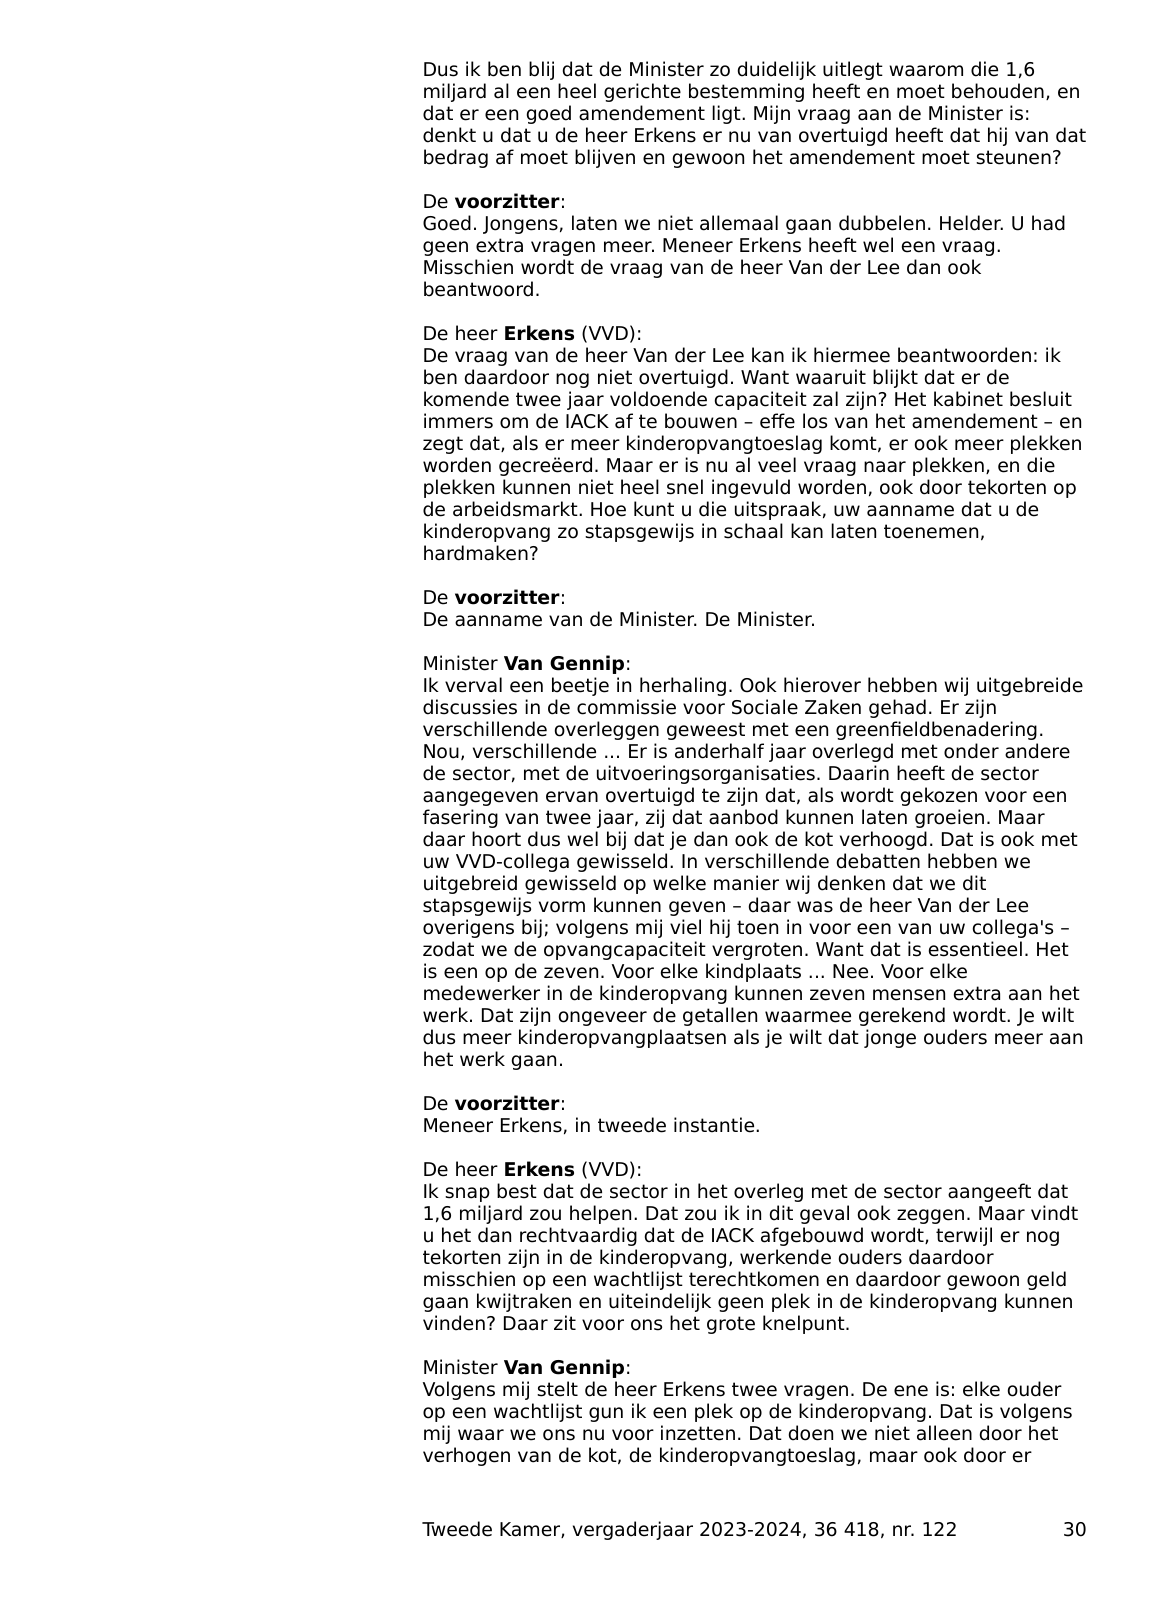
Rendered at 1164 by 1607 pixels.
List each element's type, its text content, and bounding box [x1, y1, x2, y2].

text Ik snap best dat de sector in het overleg met de sector aangeeft dat 1,6 miljard zou helpen. Dat zou ik in dit geval ook zeggen. Maar vindt u het dan rechtvaardig dat de IACK afgebouwd wordt, terwijl er nog tekorten zijn in de kinderopvang, werkende ouders daardoor misschien op een wachtlijst terechtkomen en daardoor gewoon geld gaan kwijtraken en uiteindelijk geen plek in de kinderopvang kunnen vinden? Daar zit voor ons het grote knelpunt. [422, 1181, 1087, 1335]
text Meneer Erkens, in tweede instantie. [422, 1115, 1087, 1137]
text Minister Van Gennip: [422, 1357, 1087, 1379]
text De voorzitter: [422, 191, 1087, 213]
text De heer Erkens (VVD): [422, 1159, 1087, 1181]
text De voorzitter: [422, 1093, 1087, 1115]
text Dus ik ben blij dat de Minister zo duidelijk uitlegt waarom die 1,6 miljard al een heel gerichte bestemming heeft en moet behouden, en dat er een goed amendement ligt. Mijn vraag aan de Minister is: denkt u dat u de heer Erkens er nu van overtuigd heeft dat hij van dat bedrag af moet blijven en gewoon het amendement moet steunen? [422, 59, 1087, 169]
text De vraag van de heer Van der Lee kan ik hiermee beantwoorden: ik ben daardoor nog niet overtuigd. Want waaruit blijkt dat er de komende twee jaar voldoende capaciteit zal zijn? Het kabinet besluit immers om de IACK af te bouwen – effe los van het amendement – en zegt dat, als er meer kinderopvangtoeslag komt, er ook meer plekken worden gecreëerd. Maar er is nu al veel vraag naar plekken, en die plekken kunnen niet heel snel ingevuld worden, ook door tekorten op de arbeidsmarkt. Hoe kunt u die uitspraak, uw aanname dat u de kinderopvang zo stapsgewijs in schaal kan laten toenemen, hardmaken? [422, 345, 1087, 565]
text De aanname van de Minister. De Minister. [422, 609, 1087, 631]
text Ik verval een beetje in herhaling. Ook hierover hebben wij uitgebreide discussies in de commissie voor Sociale Zaken gehad. Er zijn verschillende overleggen geweest met een greenfieldbenadering. Nou, verschillende ... Er is anderhalf jaar overlegd met onder andere de sector, met de uitvoeringsorganisaties. Daarin heeft de sector aangegeven ervan overtuigd te zijn dat, als wordt gekozen voor een fasering van twee jaar, zij dat aanbod kunnen laten groeien. Maar daar hoort dus wel bij dat je dan ook de kot verhoogd. Dat is ook met uw VVD-collega gewisseld. In verschillende debatten hebben we uitgebreid gewisseld op welke manier wij denken dat we dit stapsgewijs vorm kunnen geven – daar was de heer Van der Lee overigens bij; volgens mij viel hij toen in voor een van uw collega's – zodat we de opvangcapaciteit vergroten. Want dat is essentieel. Het is een op de zeven. Voor elke kindplaats ... Nee. Voor elke medewerker in de kinderopvang kunnen zeven mensen extra aan het werk. Dat zijn ongeveer de getallen waarmee gerekend wordt. Je wilt dus meer kinderopvangplaatsen als je wilt dat jonge ouders meer aan het werk gaan. [422, 675, 1087, 1071]
text Goed. Jongens, laten we niet allemaal gaan dubbelen. Helder. U had geen extra vragen meer. Meneer Erkens heeft wel een vraag. Misschien wordt de vraag van de heer Van der Lee dan ook beantwoord. [422, 213, 1087, 301]
text De heer Erkens (VVD): [422, 323, 1087, 345]
text Minister Van Gennip: [422, 653, 1087, 675]
text Volgens mij stelt de heer Erkens twee vragen. De ene is: elke ouder op een wachtlijst gun ik een plek op de kinderopvang. Dat is volgens mij waar we ons nu voor inzetten. Dat doen we niet alleen door het verhogen van de kot, de kinderopvangtoeslag, maar ook door er [422, 1379, 1087, 1467]
text De voorzitter: [422, 587, 1087, 609]
